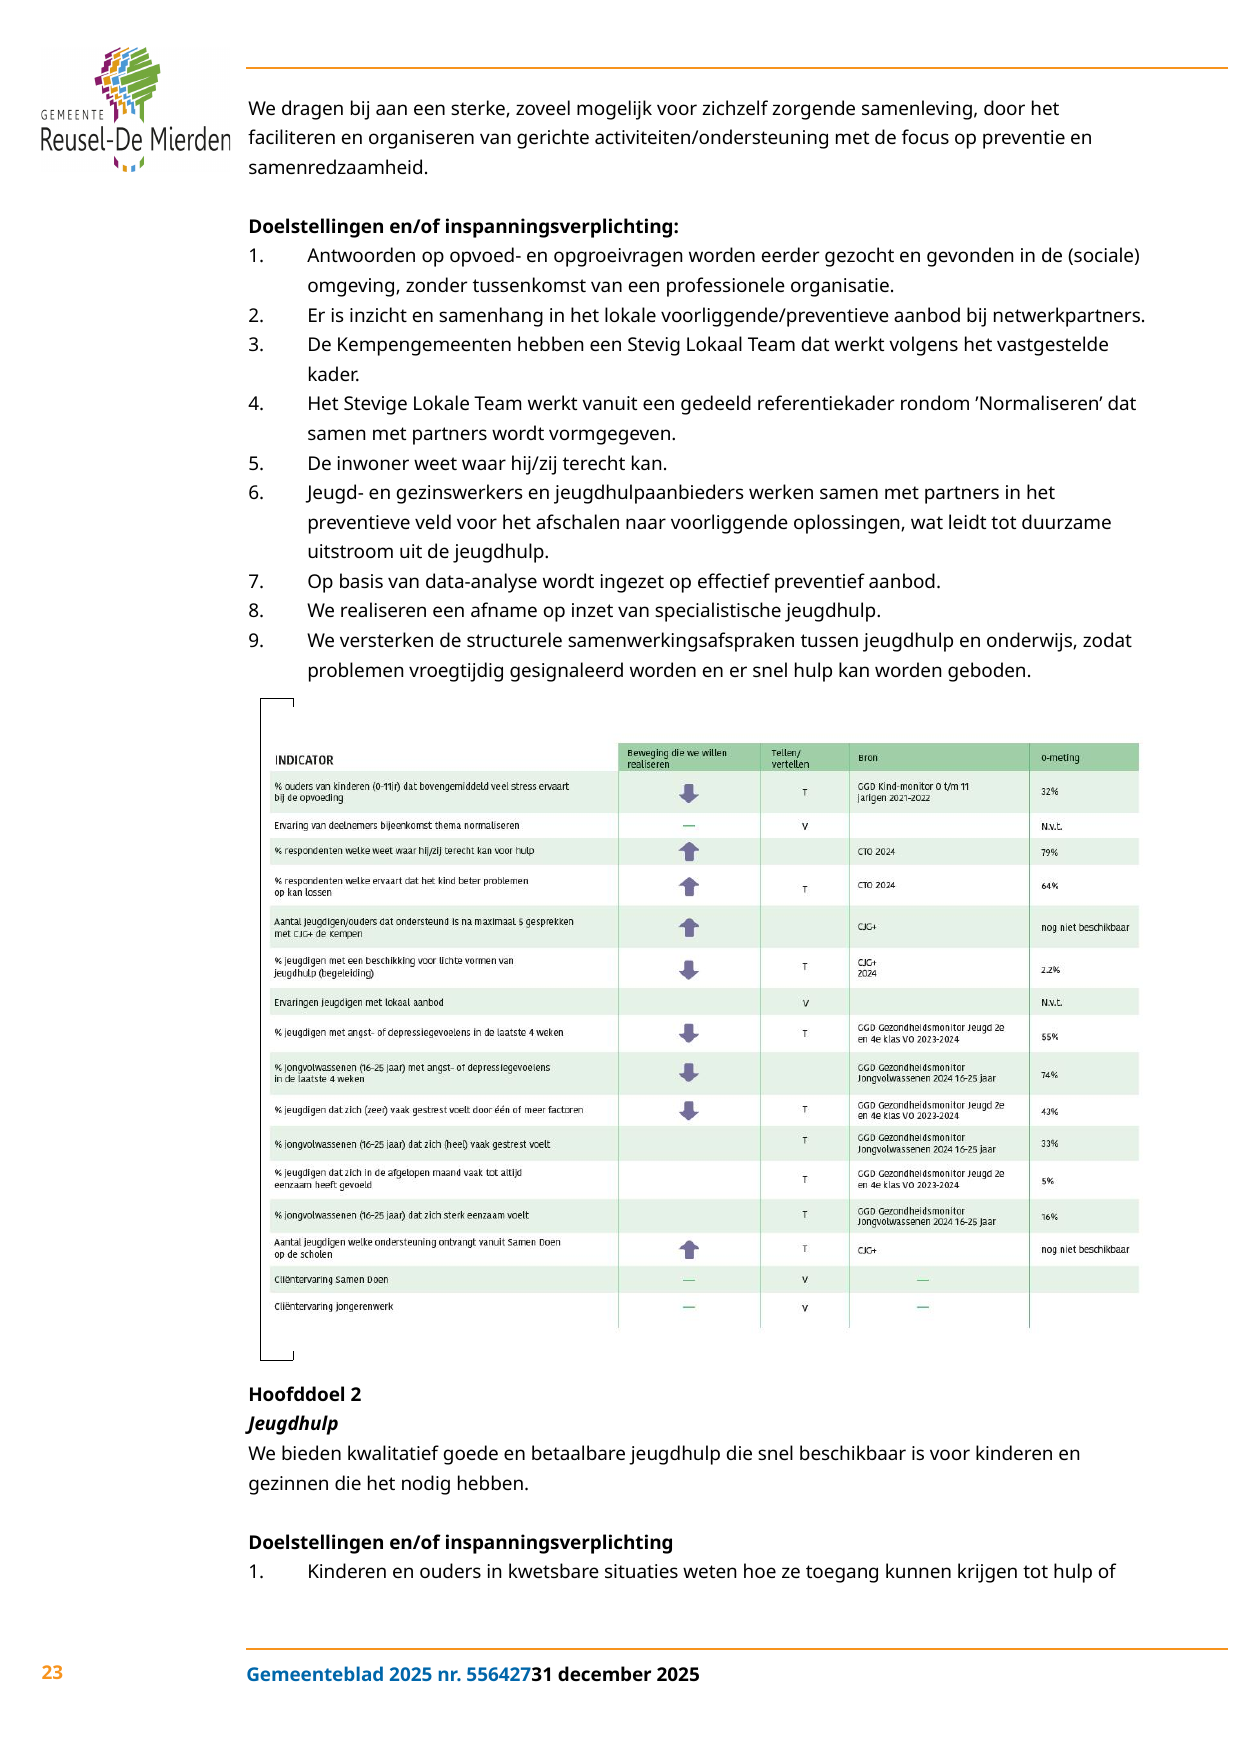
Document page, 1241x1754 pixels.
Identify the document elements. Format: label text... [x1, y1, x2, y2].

text We dragen bij aan een sterke, zoveel mogelijk voor zichzelf zorgende samenleving, door het faciliteren en organiseren van gerichte activiteiten/ondersteuning met de focus op preventie en samenredzaamheid. [248, 95, 1152, 180]
list Het Stevige Lokale Team werkt vanuit een gedeeld referentiekader rondom ’Normaliseren’ dat samen met partners wordt vormgegeven. [248, 391, 1152, 446]
picture [41, 47, 231, 172]
text Jeugdhulp [248, 1411, 1152, 1436]
list Antwoorden op opvoed- en opgroeivragen worden eerder gezocht en gevonden in de (sociale) omgeving, zonder tussenkomst van een professionele organisatie. [248, 243, 1152, 298]
list De inwoner weet waar hij/zij terecht kan. [248, 450, 1152, 476]
list We realiseren een afname op inzet van specialistische jeugdhulp. [248, 598, 1152, 623]
text Doelstellingen en/of inspanningsverplichting: [248, 213, 1152, 239]
list De Kempengemeenten hebben een Stevig Lokaal Team dat werkt volgens het vastgestelde kader. [248, 331, 1152, 387]
text Doelstellingen en/of inspanningsverplichting [248, 1529, 1152, 1555]
list Jeugd- en gezinswerkers en jeugdhulpaanbieders werken samen met partners in het preventieve veld voor het afschalen naar voorliggende oplossingen, wat leidt tot duurzame uitstroom uit de jeugdhulp. [248, 479, 1152, 564]
text We bieden kwalitatief goede en betaalbare jeugdhulp die snel beschikbaar is voor kinderen en gezinnen die het nodig hebben. [248, 1440, 1152, 1496]
text Hoofddoel 2 [248, 1381, 1152, 1407]
list Kinderen en ouders in kwetsbare situaties weten hoe ze toegang kunnen krijgen tot hulp of [248, 1558, 1152, 1584]
list We versterken de structurele samenwerkingsafspraken tussen jeugdhulp en onderwijs, zodat problemen vroegtijdig gesignaleerd worden en er snel hulp kan worden geboden. [248, 627, 1152, 683]
picture [268, 707, 1173, 1351]
list Op basis van data-analyse wordt ingezet op effectief preventief aanbod. [248, 568, 1152, 594]
list Er is inzicht en samenhang in het lokale voorliggende/preventieve aanbod bij netwerkpartners. [248, 302, 1152, 328]
